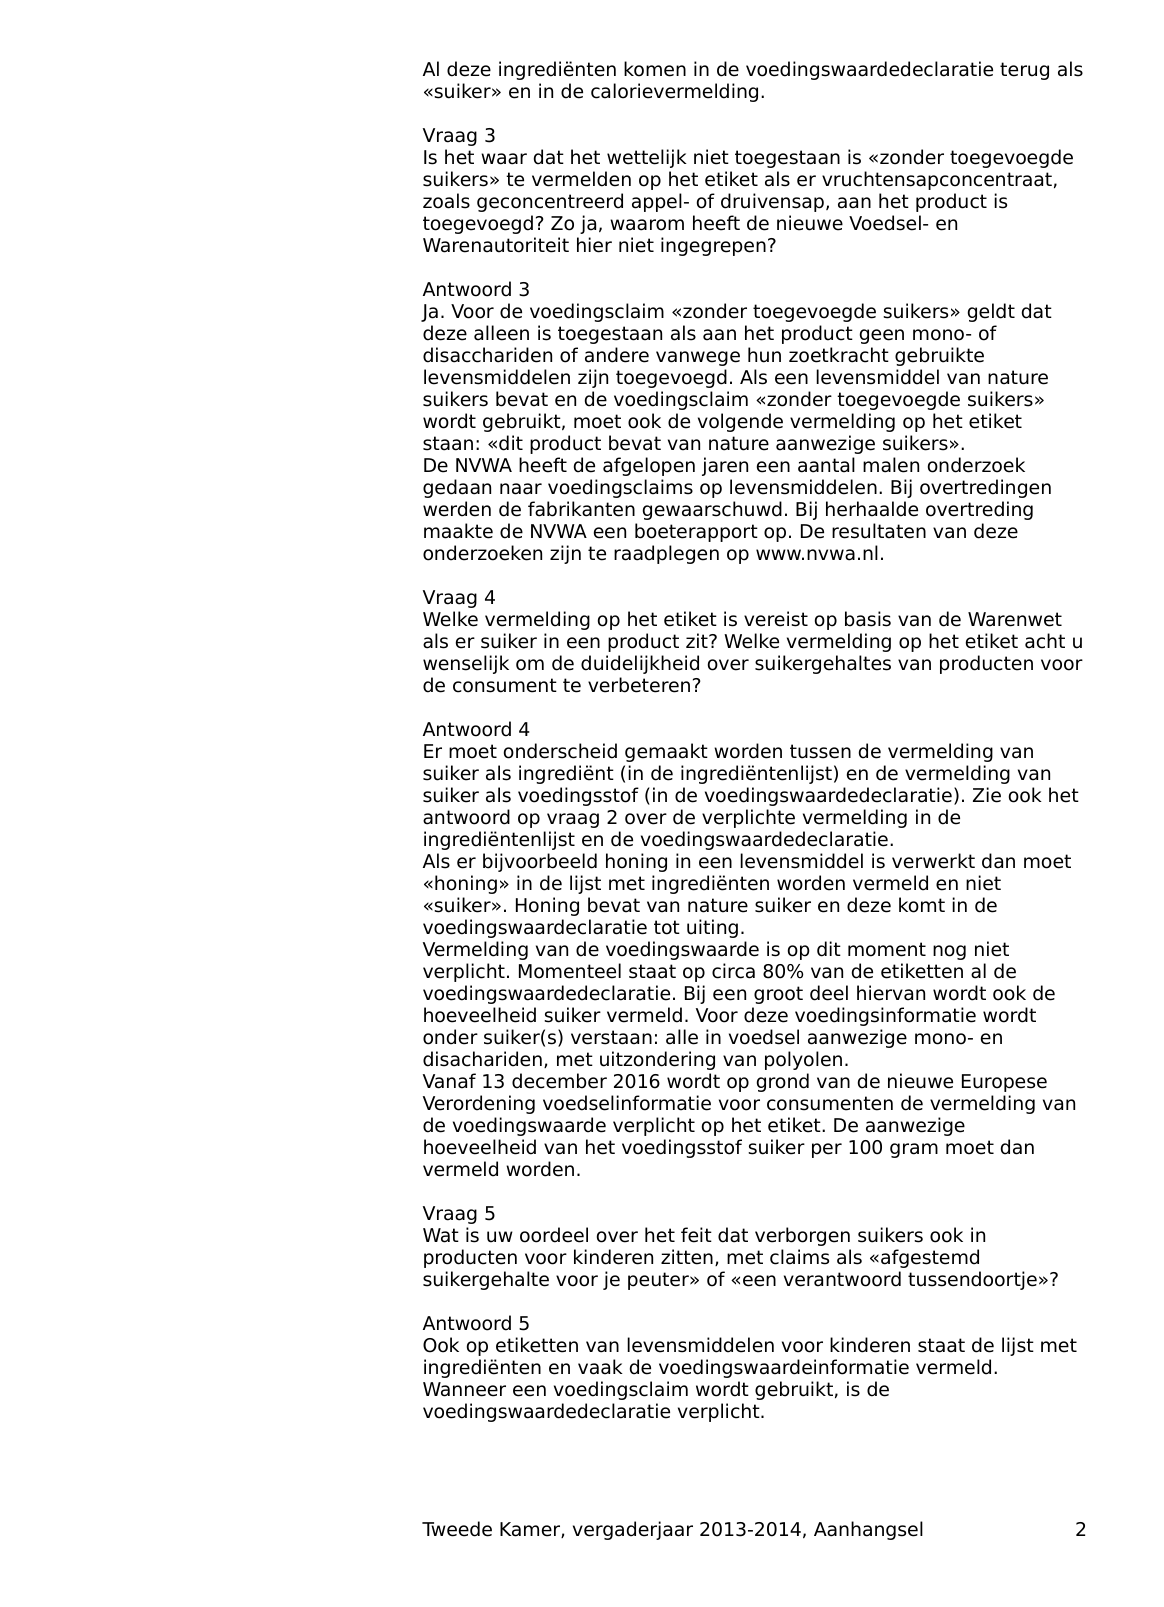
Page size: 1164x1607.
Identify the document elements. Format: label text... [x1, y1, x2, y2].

text Antwoord 5 [422, 1313, 1087, 1335]
text Welke vermelding op het etiket is vereist op basis van de Warenwet als er suiker in een product zit? Welke vermelding op het etiket acht u wenselijk om de duidelijkheid over suikergehaltes van producten voor de consument te verbeteren? [422, 609, 1087, 697]
text Vanaf 13 december 2016 wordt op grond van de nieuwe Europese Verordening voedselinformatie voor consumenten de vermelding van de voedingswaarde verplicht op het etiket. De aanwezige hoeveelheid van het voedingsstof suiker per 100 gram moet dan vermeld worden. [422, 1071, 1087, 1181]
text Vermelding van de voedingswaarde is op dit moment nog niet verplicht. Momenteel staat op circa 80% van de etiketten al de voedingswaardedeclaratie. Bij een groot deel hiervan wordt ook de hoeveelheid suiker vermeld. Voor deze voedingsinformatie wordt onder suiker(s) verstaan: alle in voedsel aanwezige mono- en disachariden, met uitzondering van polyolen. [422, 939, 1087, 1071]
text Er moet onderscheid gemaakt worden tussen de vermelding van suiker als ingrediënt (in de ingrediëntenlijst) en de vermelding van suiker als voedingsstof (in de voedingswaardedeclaratie). Zie ook het antwoord op vraag 2 over de verplichte vermelding in de ingrediëntenlijst en de voedingswaardedeclaratie. [422, 741, 1087, 851]
text Antwoord 3 [422, 279, 1087, 301]
text Al deze ingrediënten komen in de voedingswaardedeclaratie terug als «suiker» en in de calorievermelding. [422, 59, 1087, 103]
text Wat is uw oordeel over het feit dat verborgen suikers ook in producten voor kinderen zitten, met claims als «afgestemd suikergehalte voor je peuter» of «een verantwoord tussendoortje»? [422, 1225, 1087, 1291]
text De NVWA heeft de afgelopen jaren een aantal malen onderzoek gedaan naar voedingsclaims op levensmiddelen. Bij overtredingen werden de fabrikanten gewaarschuwd. Bij herhaalde overtreding maakte de NVWA een boeterapport op. De resultaten van deze onderzoeken zijn te raadplegen op www.nvwa.nl. [422, 455, 1087, 565]
text Vraag 5 [422, 1203, 1087, 1225]
text Is het waar dat het wettelijk niet toegestaan is «zonder toegevoegde suikers» te vermelden op het etiket als er vruchtensapconcentraat, zoals geconcentreerd appel- of druivensap, aan het product is toegevoegd? Zo ja, waarom heeft de nieuwe Voedsel- en Warenautoriteit hier niet ingegrepen? [422, 147, 1087, 257]
text Vraag 3 [422, 125, 1087, 147]
text Ja. Voor de voedingsclaim «zonder toegevoegde suikers» geldt dat deze alleen is toegestaan als aan het product geen mono- of disacchariden of andere vanwege hun zoetkracht gebruikte levensmiddelen zijn toegevoegd. Als een levensmiddel van nature suikers bevat en de voedingsclaim «zonder toegevoegde suikers» wordt gebruikt, moet ook de volgende vermelding op het etiket staan: «dit product bevat van nature aanwezige suikers». [422, 301, 1087, 455]
text Ook op etiketten van levensmiddelen voor kinderen staat de lijst met ingrediënten en vaak de voedingswaardeinformatie vermeld. Wanneer een voedingsclaim wordt gebruikt, is de voedingswaardedeclaratie verplicht. [422, 1335, 1087, 1423]
text Als er bijvoorbeeld honing in een levensmiddel is verwerkt dan moet «honing» in de lijst met ingrediënten worden vermeld en niet «suiker». Honing bevat van nature suiker en deze komt in de voedingswaardeclaratie tot uiting. [422, 851, 1087, 939]
text Vraag 4 [422, 587, 1087, 609]
text Antwoord 4 [422, 719, 1087, 741]
